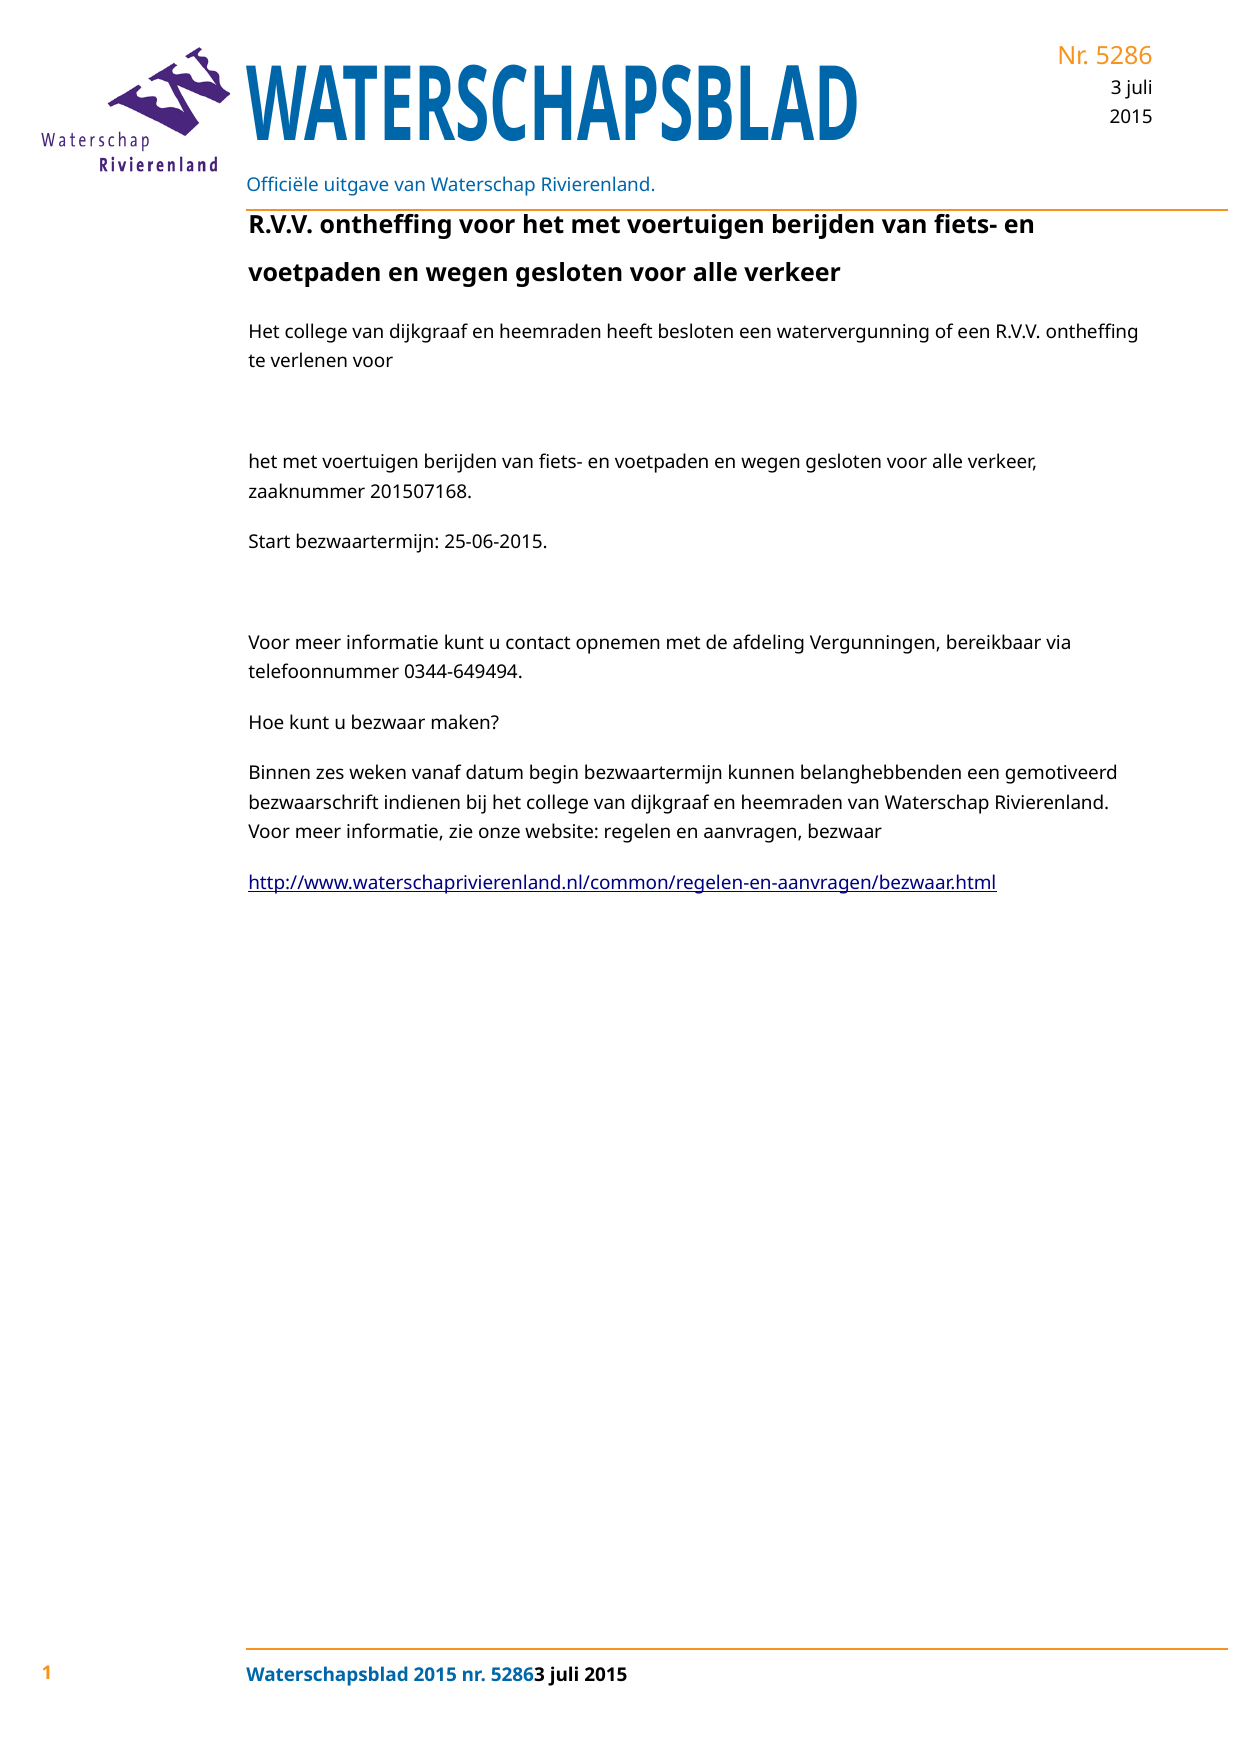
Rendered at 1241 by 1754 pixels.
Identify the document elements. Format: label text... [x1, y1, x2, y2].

text http://www.waterschaprivierenland.nl/common/regelen-en-aanvragen/bezwaar.html [248, 869, 1152, 895]
text Binnen zes weken vanaf datum begin bezwaartermijn kunnen belanghebbenden een gemotiveerd bezwaarschrift indienen bij het college van dijkgraaf en heemraden van Waterschap Rivierenland. Voor meer informatie, zie onze website: regelen en aanvragen, bezwaar [248, 759, 1152, 844]
text Hoe kunt u bezwaar maken? [248, 709, 1152, 735]
picture [41, 47, 231, 172]
text R.V.V. ontheffing voor het met voertuigen berijden van fiets- en voetpaden en wegen gesloten voor alle verkeer [248, 211, 1152, 288]
text Het college van dijkgraaf en heemraden heeft besloten een watervergunning of een R.V.V. ontheffing te verlenen voor [248, 318, 1152, 373]
text Voor meer informatie kunt u contact opnemen met de afdeling Vergunningen, bereikbaar via telefoonnummer 0344-649494. [248, 629, 1152, 684]
text Start bezwaartermijn: 25-06-2015. [248, 528, 1152, 554]
text het met voertuigen berijden van fiets- en voetpaden en wegen gesloten voor alle verkeer, zaaknummer 201507168. [248, 448, 1152, 504]
